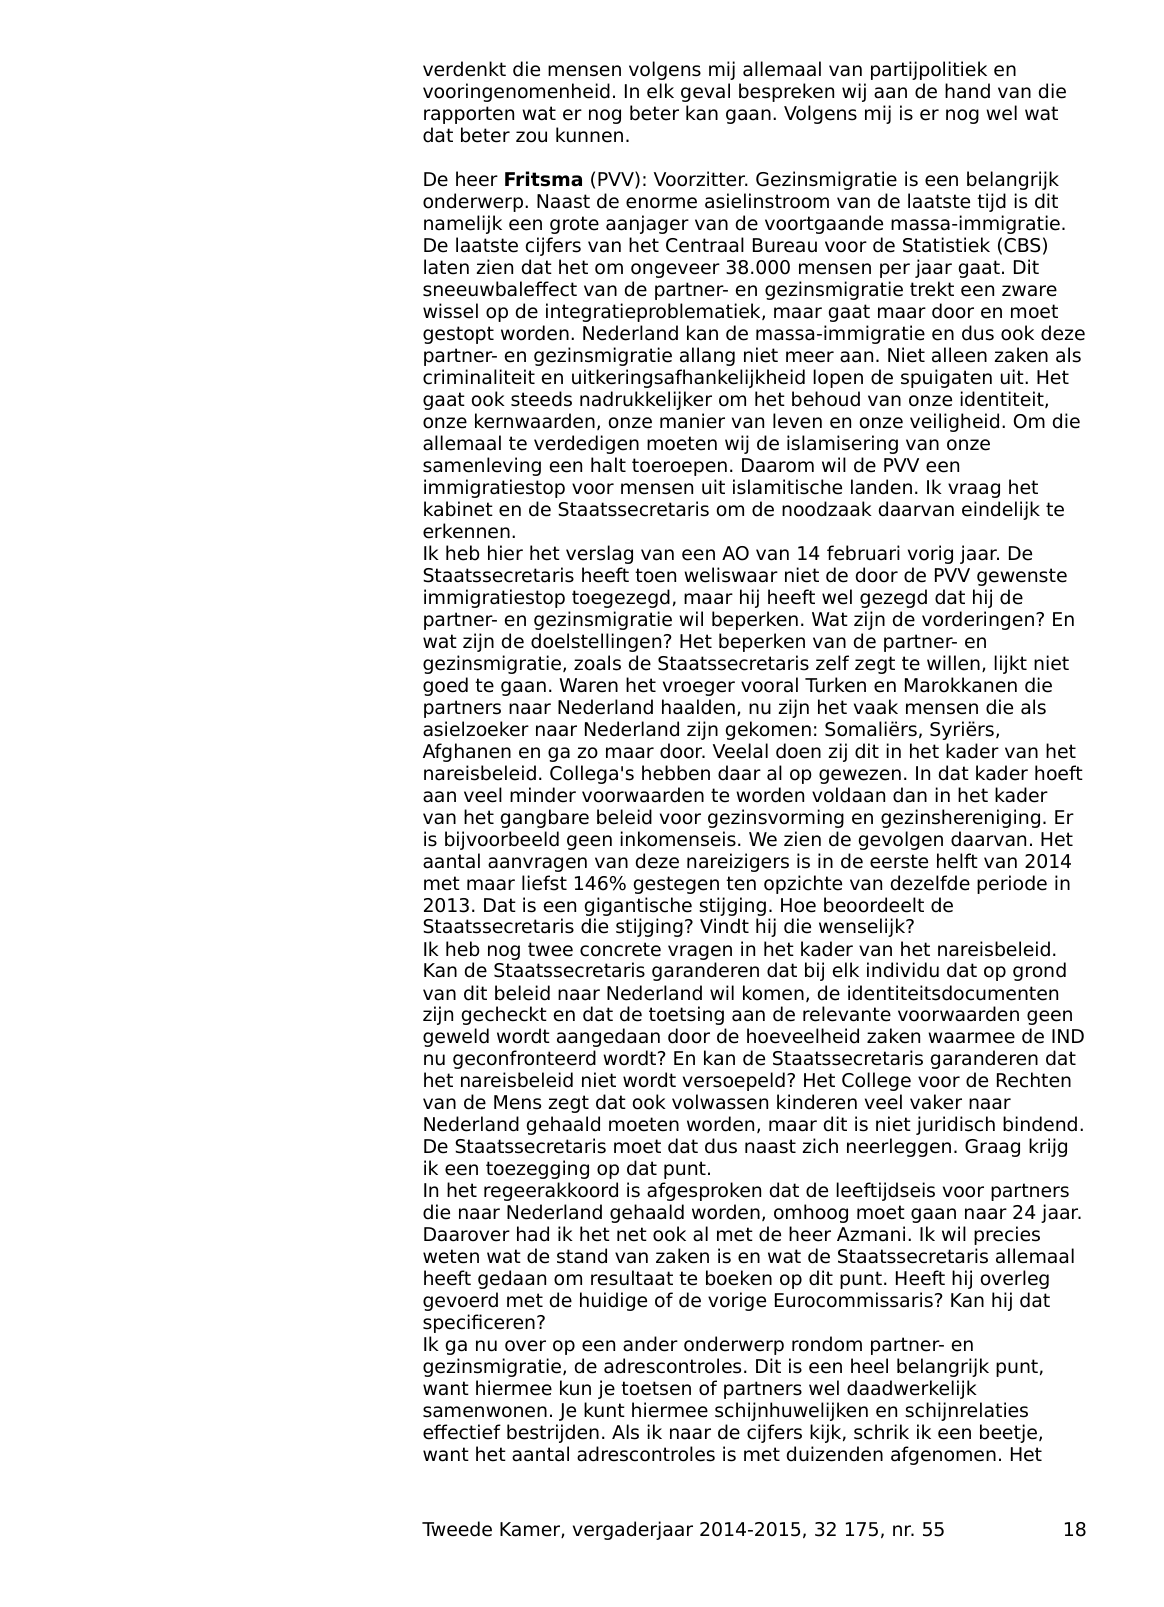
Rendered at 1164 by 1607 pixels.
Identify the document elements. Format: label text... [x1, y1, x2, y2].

text Ik ga nu over op een ander onderwerp rondom partner- en gezinsmigratie, de adrescontroles. Dit is een heel belangrijk punt, want hiermee kun je toetsen of partners wel daadwerkelijk samenwonen. Je kunt hiermee schijnhuwelijken en schijnrelaties effectief bestrijden. Als ik naar de cijfers kijk, schrik ik een beetje, want het aantal adrescontroles is met duizenden afgenomen. Het [422, 1334, 1087, 1466]
text Ik heb hier het verslag van een AO van 14 februari vorig jaar. De Staatssecretaris heeft toen weliswaar niet de door de PVV gewenste immigratiestop toegezegd, maar hij heeft wel gezegd dat hij de partner- en gezinsmigratie wil beperken. Wat zijn de vorderingen? En wat zijn de doelstellingen? Het beperken van de partner- en gezinsmigratie, zoals de Staatssecretaris zelf zegt te willen, lijkt niet goed te gaan. Waren het vroeger vooral Turken en Marokkanen die partners naar Nederland haalden, nu zijn het vaak mensen die als asielzoeker naar Nederland zijn gekomen: Somaliërs, Syriërs, Afghanen en ga zo maar door. Veelal doen zij dit in het kader van het nareisbeleid. Collega's hebben daar al op gewezen. In dat kader hoeft aan veel minder voorwaarden te worden voldaan dan in het kader van het gangbare beleid voor gezinsvorming en gezinshereniging. Er is bijvoorbeeld geen inkomenseis. We zien de gevolgen daarvan. Het aantal aanvragen van deze nareizigers is in de eerste helft van 2014 met maar liefst 146% gestegen ten opzichte van dezelfde periode in 2013. Dat is een gigantische stijging. Hoe beoordeelt de Staatssecretaris die stijging? Vindt hij die wenselijk? [422, 543, 1087, 938]
text Ik heb nog twee concrete vragen in het kader van het nareisbeleid. Kan de Staatssecretaris garanderen dat bij elk individu dat op grond van dit beleid naar Nederland wil komen, de identiteitsdocumenten zijn gecheckt en dat de toetsing aan de relevante voorwaarden geen geweld wordt aangedaan door de hoeveelheid zaken waarmee de IND nu geconfronteerd wordt? En kan de Staatssecretaris garanderen dat het nareisbeleid niet wordt versoepeld? Het College voor de Rechten van de Mens zegt dat ook volwassen kinderen veel vaker naar Nederland gehaald moeten worden, maar dit is niet juridisch bindend. De Staatssecretaris moet dat dus naast zich neerleggen. Graag krijg ik een toezegging op dat punt. [422, 938, 1087, 1180]
text De heer Fritsma (PVV): Voorzitter. Gezinsmigratie is een belangrijk onderwerp. Naast de enorme asielinstroom van de laatste tijd is dit namelijk een grote aanjager van de voortgaande massa-immigratie. De laatste cijfers van het Centraal Bureau voor de Statistiek (CBS) laten zien dat het om ongeveer 38.000 mensen per jaar gaat. Dit sneeuwbaleffect van de partner- en gezinsmigratie trekt een zware wissel op de integratieproblematiek, maar gaat maar door en moet gestopt worden. Nederland kan de massa-immigratie en dus ook deze partner- en gezinsmigratie allang niet meer aan. Niet alleen zaken als criminaliteit en uitkeringsafhankelijkheid lopen de spuigaten uit. Het gaat ook steeds nadrukkelijker om het behoud van onze identiteit, onze kernwaarden, onze manier van leven en onze veiligheid. Om die allemaal te verdedigen moeten wij de islamisering van onze samenleving een halt toeroepen. Daarom wil de PVV een immigratiestop voor mensen uit islamitische landen. Ik vraag het kabinet en de Staatssecretaris om de noodzaak daarvan eindelijk te erkennen. [422, 169, 1087, 543]
text verdenkt die mensen volgens mij allemaal van partijpolitiek en vooringenomenheid. In elk geval bespreken wij aan de hand van die rapporten wat er nog beter kan gaan. Volgens mij is er nog wel wat dat beter zou kunnen. [422, 59, 1087, 147]
text In het regeerakkoord is afgesproken dat de leeftijdseis voor partners die naar Nederland gehaald worden, omhoog moet gaan naar 24 jaar. Daarover had ik het net ook al met de heer Azmani. Ik wil precies weten wat de stand van zaken is en wat de Staatssecretaris allemaal heeft gedaan om resultaat te boeken op dit punt. Heeft hij overleg gevoerd met de huidige of de vorige Eurocommissaris? Kan hij dat specificeren? [422, 1180, 1087, 1334]
